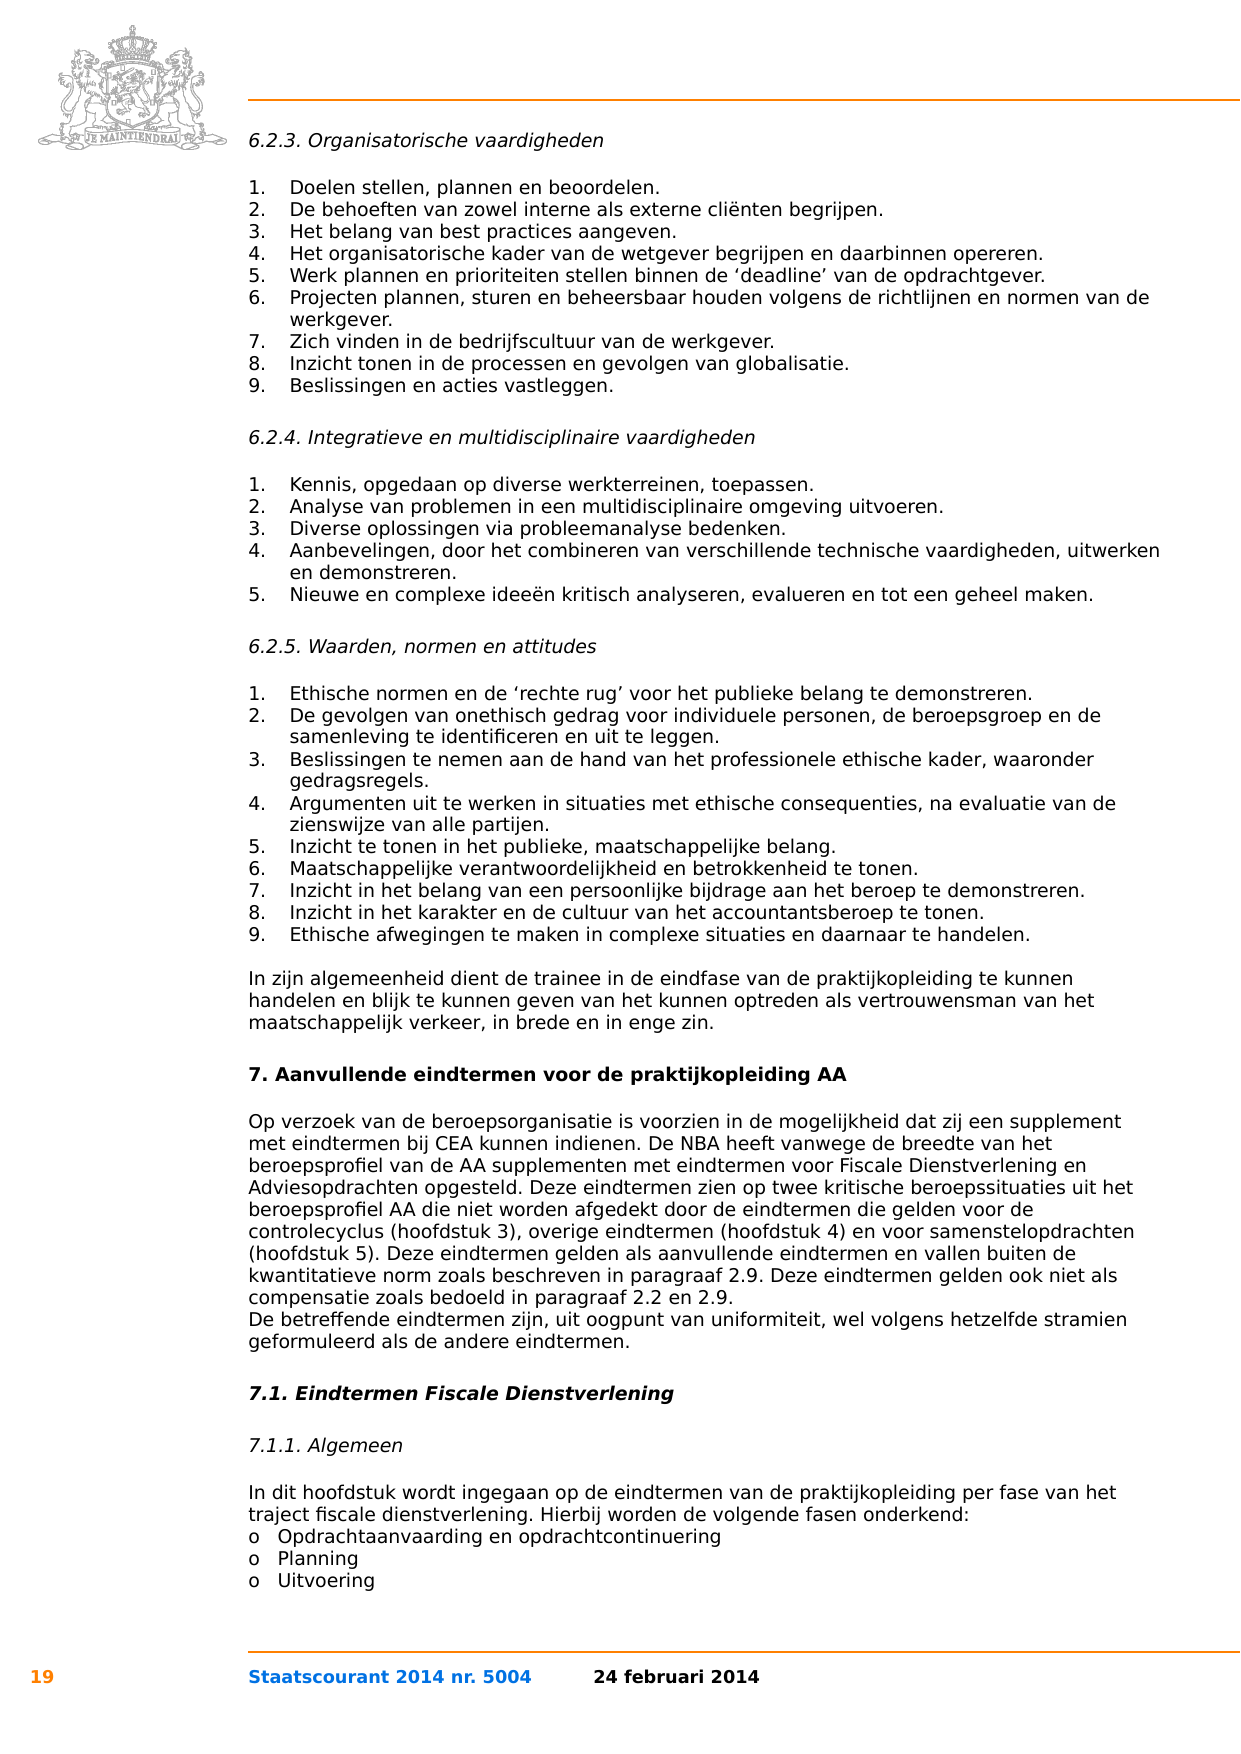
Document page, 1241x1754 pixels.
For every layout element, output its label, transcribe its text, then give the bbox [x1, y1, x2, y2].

text 9. Beslissingen en acties vastleggen. [248, 375, 1163, 397]
text 1. Ethische normen en de ‘rechte rug’ voor het publieke belang te demonstreren. [248, 682, 1163, 704]
text 9. Ethische afwegingen te maken in complexe situaties en daarnaar te handelen. [248, 924, 1163, 946]
text 3. Beslissingen te nemen aan de hand van het professionele ethische kader, waaronder gedragsregels. [248, 748, 1163, 792]
text De betreffende eindtermen zijn, uit oogpunt van uniformiteit, wel volgens hetzelfde stramien geformuleerd als de andere eindtermen. [248, 1309, 1163, 1353]
subtitle 6.2.4. Integratieve en multidisciplinaire vaardigheden [248, 427, 1163, 449]
text o Planning [248, 1548, 1163, 1570]
text 4. Argumenten uit te werken in situaties met ethische consequenties, na evaluatie van de zienswijze van alle partijen. [248, 792, 1163, 836]
text 3. Diverse oplossingen via probleemanalyse bedenken. [248, 518, 1163, 539]
text 5. Inzicht te tonen in het publieke, maatschappelijke belang. [248, 836, 1163, 858]
subtitle 7.1.1. Algemeen [248, 1435, 1163, 1457]
text 4. Aanbevelingen, door het combineren van verschillende technische vaardigheden, uitwerken en demonstreren. [248, 539, 1163, 583]
text 7. Inzicht in het belang van een persoonlijke bijdrage aan het beroep te demonstreren. [248, 880, 1163, 902]
subtitle 7. Aanvullende eindtermen voor de praktijkopleiding AA [248, 1064, 1163, 1086]
text 6. Projecten plannen, sturen en beheersbaar houden volgens de richtlijnen en normen van de werkgever. [248, 287, 1163, 331]
text In dit hoofdstuk wordt ingegaan op de eindtermen van de praktijkopleiding per fase van het traject fiscale dienstverlening. Hierbij worden de volgende fasen onderkend: [248, 1482, 1163, 1526]
subtitle 6.2.3. Organisatorische vaardigheden [248, 130, 1163, 152]
text 1. Kennis, opgedaan op diverse werkterreinen, toepassen. [248, 474, 1163, 496]
text o Uitvoering [248, 1570, 1163, 1592]
text In zijn algemeenheid dient de trainee in de eindfase van de praktijkopleiding te kunnen handelen en blijk te kunnen geven van het kunnen optreden als vertrouwensman van het maatschappelijk verkeer, in brede en in enge zin. [248, 968, 1163, 1034]
text 7. Zich vinden in de bedrijfscultuur van de werkgever. [248, 331, 1163, 353]
subtitle 6.2.5. Waarden, normen en attitudes [248, 636, 1163, 657]
text 2. De behoeften van zowel interne als externe cliënten begrijpen. [248, 199, 1163, 221]
text o Opdrachtaanvaarding en opdrachtcontinuering [248, 1526, 1163, 1548]
text 4. Het organisatorische kader van de wetgever begrijpen en daarbinnen opereren. [248, 243, 1163, 265]
text 8. Inzicht in het karakter en de cultuur van het accountantsberoep te tonen. [248, 902, 1163, 924]
text 6. Maatschappelijke verantwoordelijkheid en betrokkenheid te tonen. [248, 858, 1163, 880]
text 1. Doelen stellen, plannen en beoordelen. [248, 177, 1163, 199]
text 2. De gevolgen van onethisch gedrag voor individuele personen, de beroepsgroep en de samenleving te identificeren en uit te leggen. [248, 704, 1163, 748]
text 5. Nieuwe en complexe ideeën kritisch analyseren, evalueren en tot een geheel maken. [248, 583, 1163, 606]
text 8. Inzicht tonen in de processen en gevolgen van globalisatie. [248, 353, 1163, 375]
text 3. Het belang van best practices aangeven. [248, 221, 1163, 243]
subtitle 7.1. Eindtermen Fiscale Dienstverlening [248, 1383, 1163, 1405]
text 5. Werk plannen en prioriteiten stellen binnen de ‘deadline’ van de opdrachtgever. [248, 265, 1163, 287]
text 2. Analyse van problemen in een multidisciplinaire omgeving uitvoeren. [248, 496, 1163, 518]
picture [38, 25, 227, 150]
text Op verzoek van de beroepsorganisatie is voorzien in de mogelijkheid dat zij een supplement met eindtermen bij CEA kunnen indienen. De NBA heeft vanwege de breedte van het beroepsprofiel van de AA supplementen met eindtermen voor Fiscale Dienstverlening en Adviesopdrachten opgesteld. Deze eindtermen zien op twee kritische beroepssituaties uit het beroepsprofiel AA die niet worden afgedekt door de eindtermen die gelden voor de controlecyclus (hoofdstuk 3), overige eindtermen (hoofdstuk 4) en voor samenstelopdrachten (hoofdstuk 5). Deze eindtermen gelden als aanvullende eindtermen en vallen buiten de kwantitatieve norm zoals beschreven in paragraaf 2.9. Deze eindtermen gelden ook niet als compensatie zoals bedoeld in paragraaf 2.2 en 2.9. [248, 1111, 1163, 1309]
